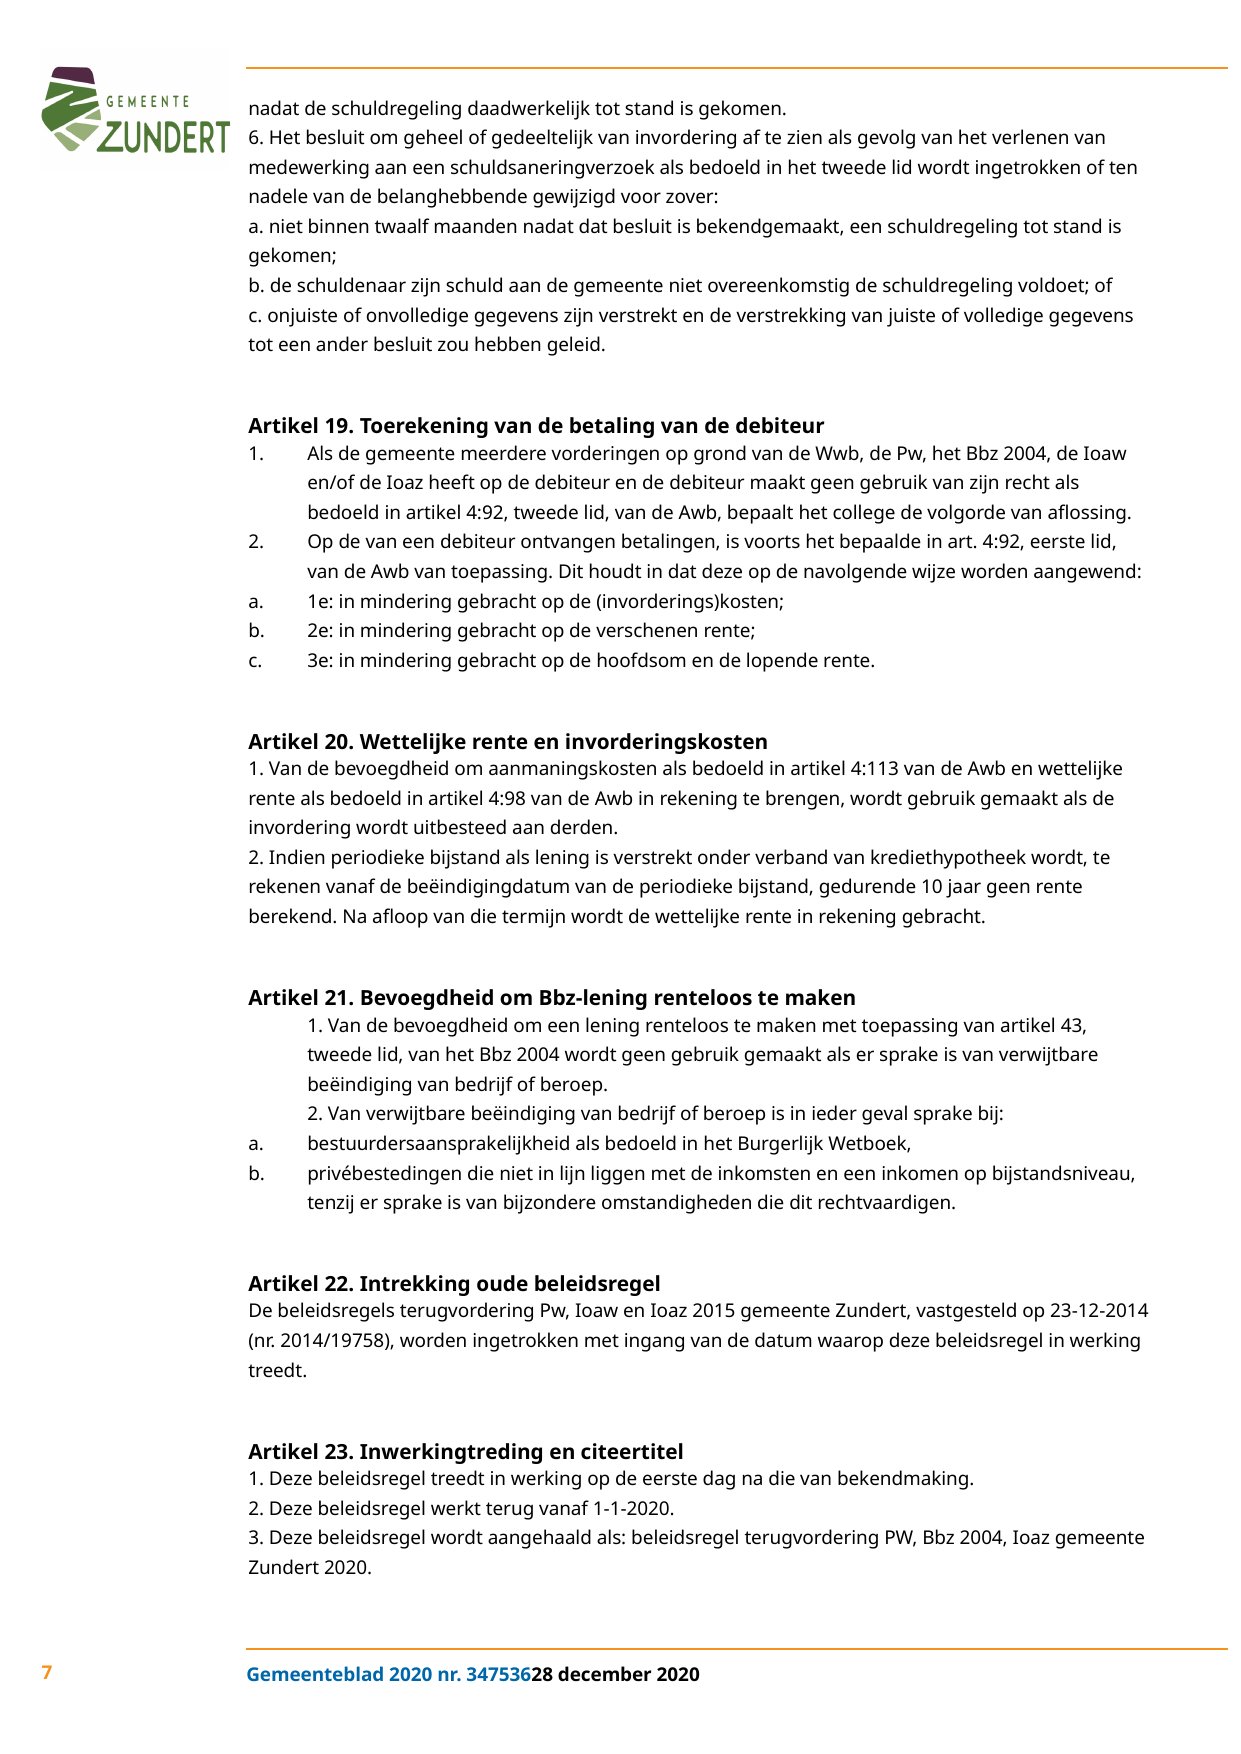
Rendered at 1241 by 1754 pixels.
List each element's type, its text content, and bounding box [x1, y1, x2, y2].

list Op de van een debiteur ontvangen betalingen, is voorts het bepaalde in art. 4:92, eerste lid, van de Awb van toepassing. Dit houdt in dat deze op de navolgende wijze worden aangewend: [248, 529, 1152, 584]
text Artikel 20. Wettelijke rente en invorderingskosten [248, 727, 1152, 755]
list 3e: in mindering gebracht op de hoofdsom en de lopende rente. [248, 647, 1152, 673]
text Artikel 19. Toerekening van de betaling van de debiteur [248, 411, 1152, 440]
text b. de schuldenaar zijn schuld aan de gemeente niet overeenkomstig de schuldregeling voldoet; of [248, 272, 1152, 298]
text De beleidsregels terugvordering Pw, Ioaw en Ioaz 2015 gemeente Zundert, vastgesteld op 23-12-2014 (nr. 2014/19758), worden ingetrokken met ingang van de datum waarop deze beleidsregel in werking treedt. [248, 1298, 1152, 1383]
list 1. Van de bevoegdheid om een lening renteloos te maken met toepassing van artikel 43, tweede lid, van het Bbz 2004 wordt geen gebruik gemaakt als er sprake is van verwijtbare beëindiging van bedrijf of beroep. [248, 1012, 1152, 1097]
picture [41, 47, 231, 172]
text a. niet binnen twaalf maanden nadat dat besluit is bekendgemaakt, een schuldregeling tot stand is gekomen; [248, 213, 1152, 268]
text 6. Het besluit om geheel of gedeeltelijk van invordering af te zien als gevolg van het verlenen van medewerking aan een schuldsaneringverzoek als bedoeld in het tweede lid wordt ingetrokken of ten nadele van de belanghebbende gewijzigd voor zover: [248, 124, 1152, 209]
text c. onjuiste of onvolledige gegevens zijn verstrekt en de verstrekking van juiste of volledige gegevens tot een ander besluit zou hebben geleid. [248, 302, 1152, 357]
text 3. Deze beleidsregel wordt aangehaald als: beleidsregel terugvordering PW, Bbz 2004, Ioaz gemeente Zundert 2020. [248, 1524, 1152, 1580]
list Als de gemeente meerdere vorderingen op grond van de Wwb, de Pw, het Bbz 2004, de Ioaw en/of de Ioaz heeft op de debiteur en de debiteur maakt geen gebruik van zijn recht als bedoeld in artikel 4:92, tweede lid, van de Awb, bepaalt het college de volgorde van aflossing. [248, 440, 1152, 525]
list 2. Van verwijtbare beëindiging van bedrijf of beroep is in ieder geval sprake bij: [248, 1101, 1152, 1126]
text nadat de schuldregeling daadwerkelijk tot stand is gekomen. [248, 95, 1152, 121]
text 1. Van de bevoegdheid om aanmaningskosten als bedoeld in artikel 4:113 van de Awb en wettelijke rente als bedoeld in artikel 4:98 van de Awb in rekening te brengen, wordt gebruik gemaakt als de invordering wordt uitbesteed aan derden. [248, 755, 1152, 840]
list privébestedingen die niet in lijn liggen met de inkomsten en een inkomen op bijstandsniveau, tenzij er sprake is van bijzondere omstandigheden die dit rechtvaardigen. [248, 1160, 1152, 1215]
text 2. Indien periodieke bijstand als lening is verstrekt onder verband van krediethypotheek wordt, te rekenen vanaf de beëindigingdatum van de periodieke bijstand, gedurende 10 jaar geen rente berekend. Na afloop van die termijn wordt de wettelijke rente in rekening gebracht. [248, 844, 1152, 929]
text 1. Deze beleidsregel treedt in werking op de eerste dag na die van bekendmaking. [248, 1465, 1152, 1491]
text 2. Deze beleidsregel werkt terug vanaf 1-1-2020. [248, 1495, 1152, 1521]
text Artikel 23. Inwerkingtreding en citeertitel [248, 1437, 1152, 1465]
list bestuurdersaansprakelijkheid als bedoeld in het Burgerlijk Wetboek, [248, 1130, 1152, 1156]
list 1e: in mindering gebracht op de (invorderings)kosten; [248, 588, 1152, 613]
list 2e: in mindering gebracht op de verschenen rente; [248, 617, 1152, 643]
text Artikel 21. Bevoegdheid om Bbz-lening renteloos te maken [248, 983, 1152, 1012]
text Artikel 22. Intrekking oude beleidsregel [248, 1269, 1152, 1298]
